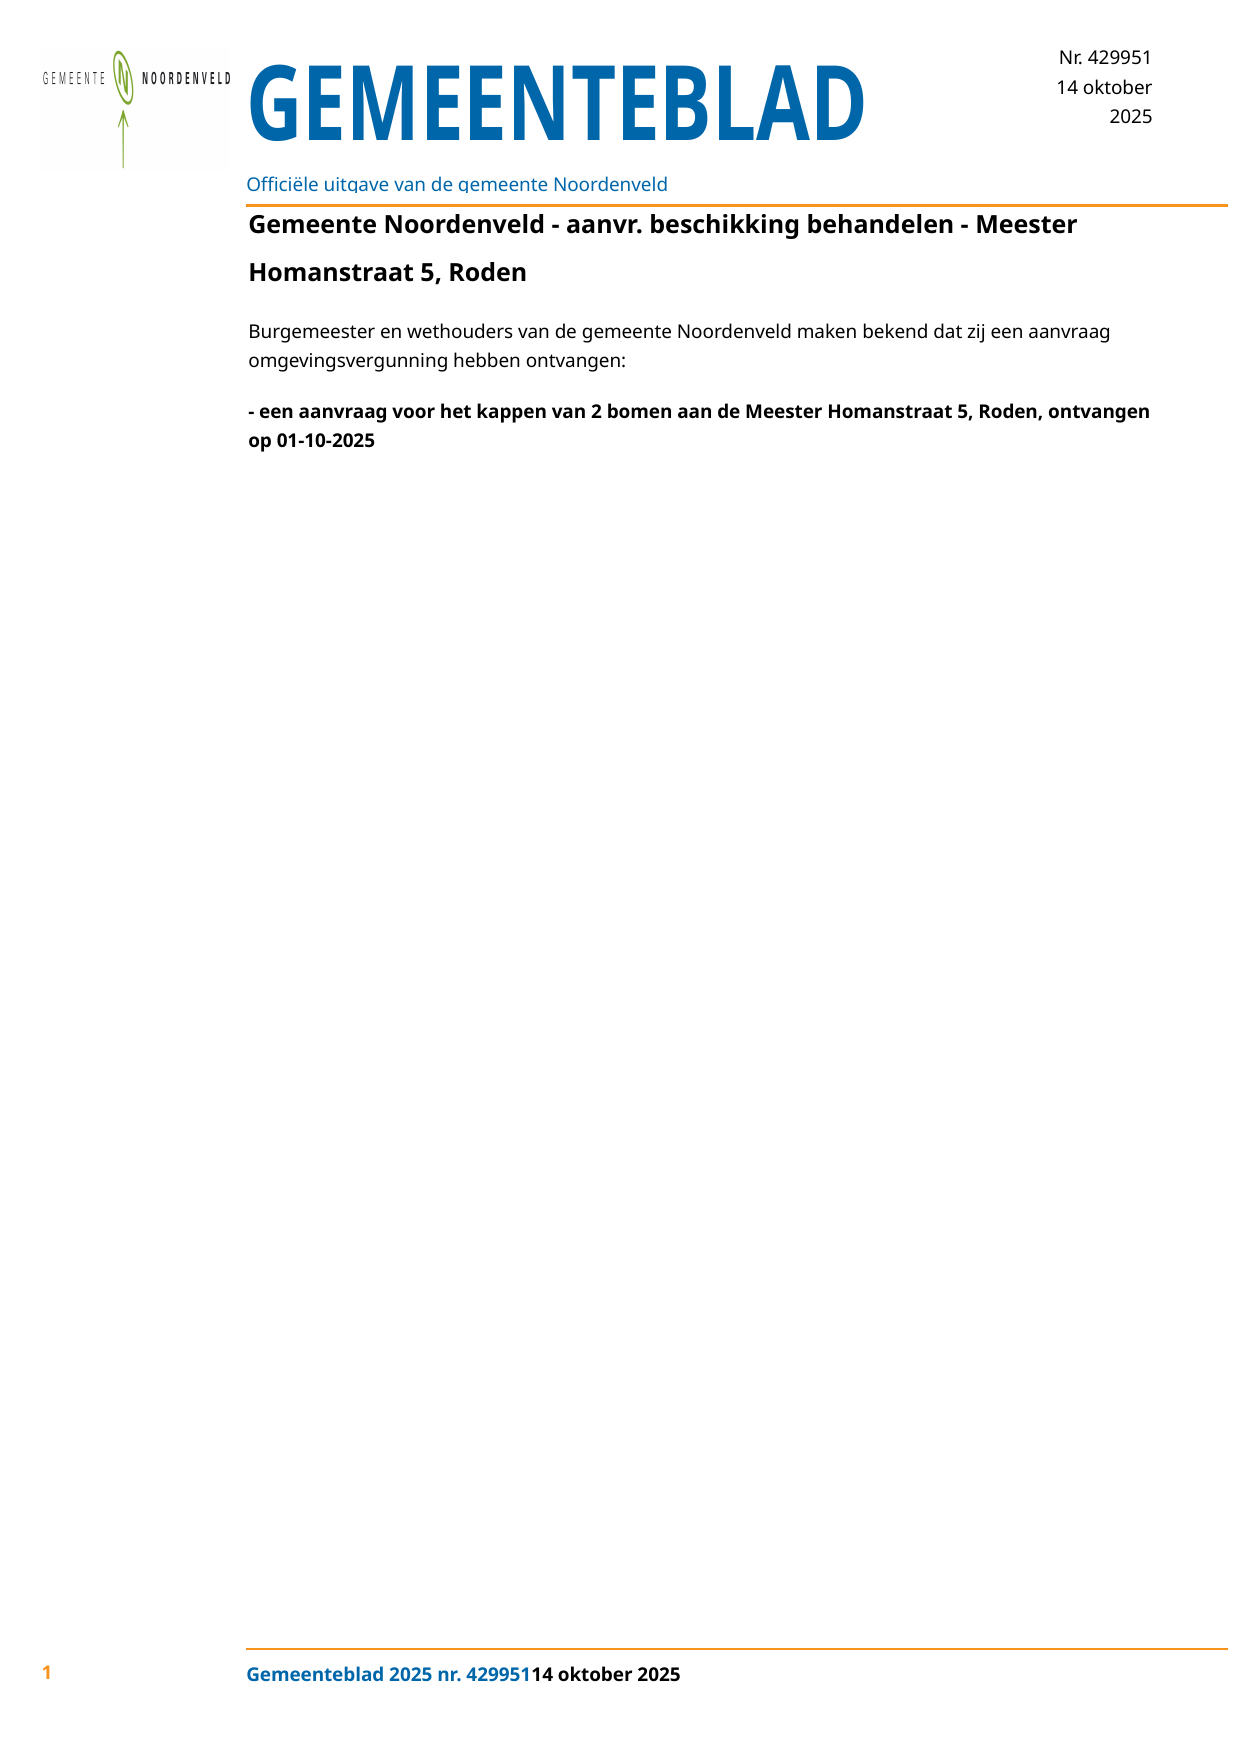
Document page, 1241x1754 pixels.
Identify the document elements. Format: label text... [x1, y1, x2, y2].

text Burgemeester en wethouders van de gemeente Noordenveld maken bekend dat zij een aanvraag omgevingsvergunning hebben ontvangen: [248, 318, 1152, 373]
picture [41, 47, 231, 172]
text - een aanvraag voor het kappen van 2 bomen aan de Meester Homanstraat 5, Roden, ontvangen op 01-10-2025 [248, 398, 1152, 453]
text Gemeente Noordenveld - aanvr. beschikking behandelen - Meester Homanstraat 5, Roden [248, 207, 1152, 288]
